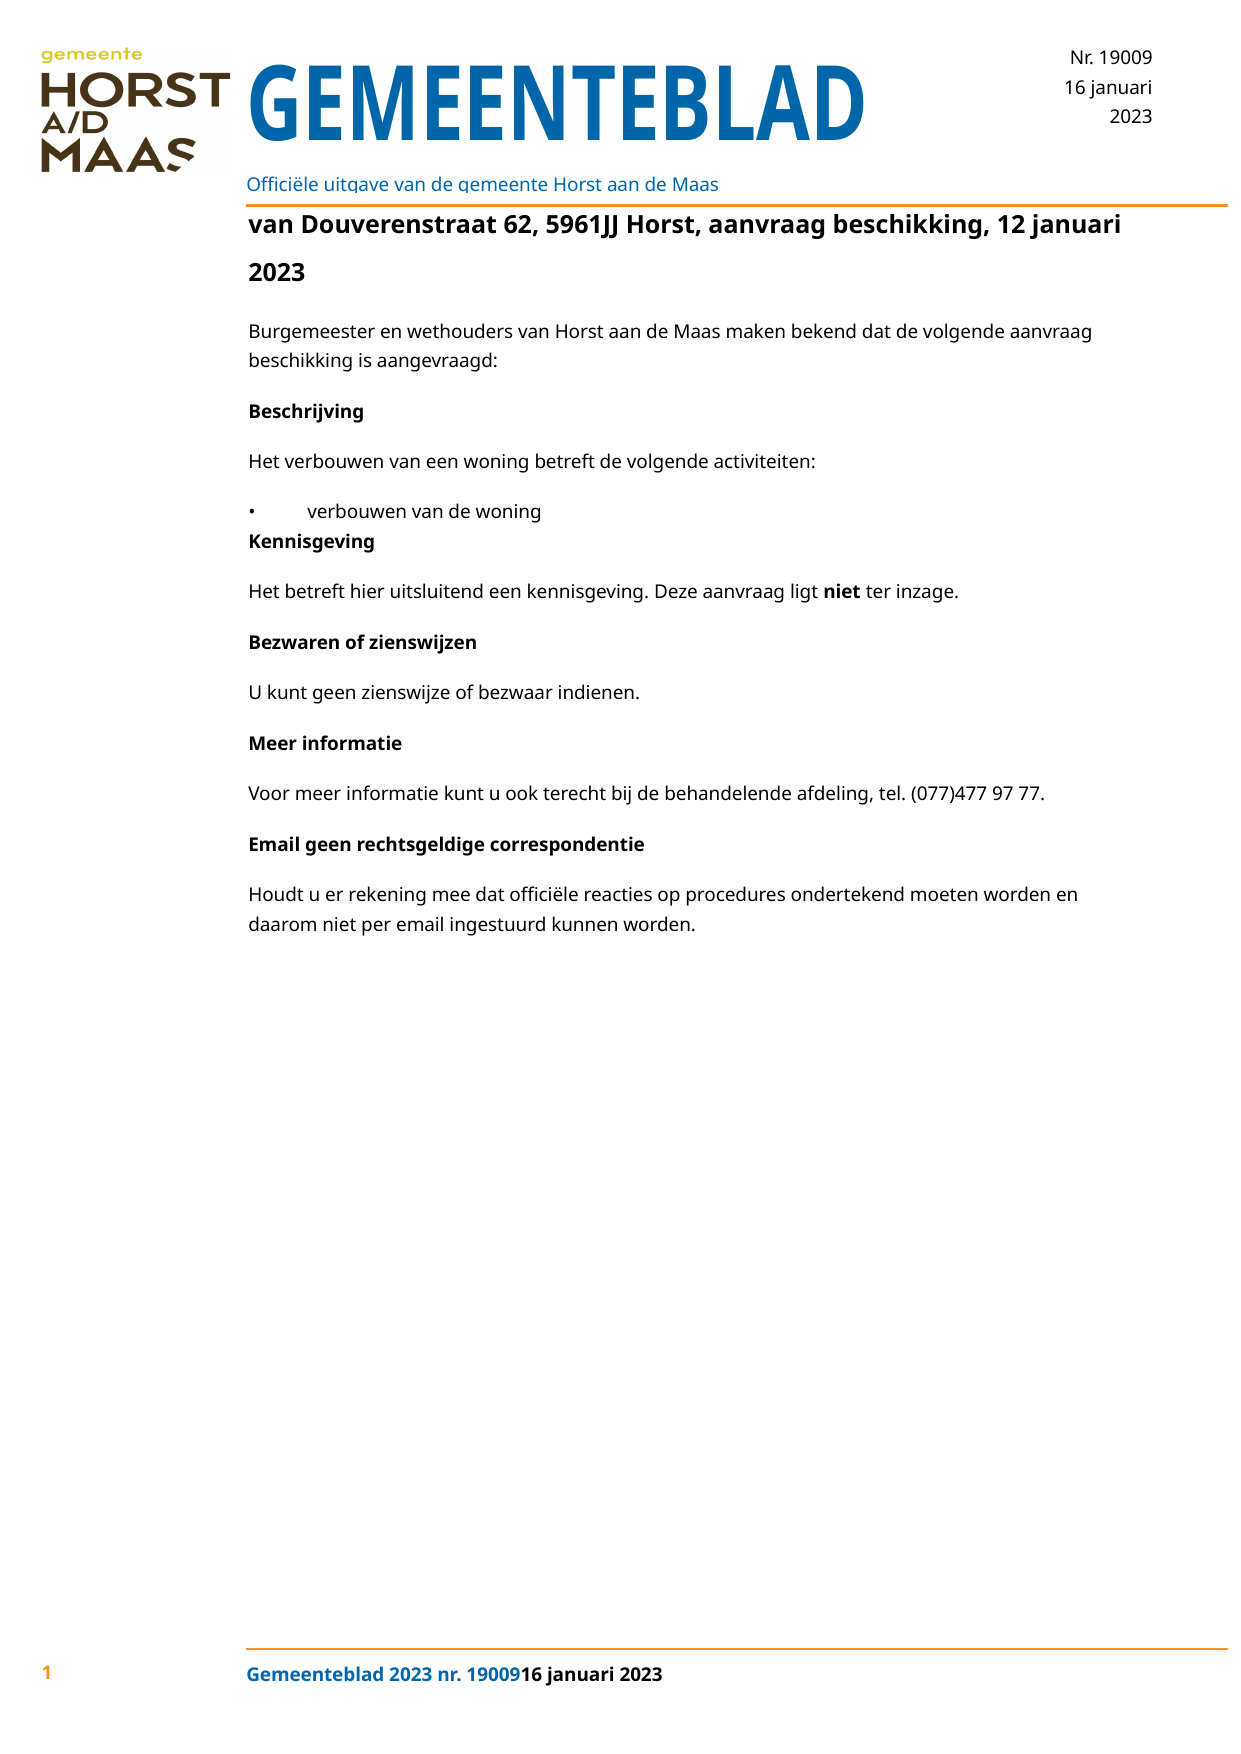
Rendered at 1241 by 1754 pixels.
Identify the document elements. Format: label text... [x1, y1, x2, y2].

text Burgemeester en wethouders van Horst aan de Maas maken bekend dat de volgende aanvraag beschikking is aangevraagd: [248, 318, 1152, 373]
text Email geen rechtsgeldige correspondentie [248, 831, 1152, 857]
list verbouwen van de woning [248, 499, 1152, 524]
text Het betreft hier uitsluitend een kennisgeving. Deze aanvraag ligt niet ter inzage. [248, 579, 1152, 604]
text Houdt u er rekening mee dat officiële reacties op procedures ondertekend moeten worden en daarom niet per email ingestuurd kunnen worden. [248, 881, 1152, 937]
text Het verbouwen van een woning betreft de volgende activiteiten: [248, 448, 1152, 474]
text U kunt geen zienswijze of bezwaar indienen. [248, 679, 1152, 705]
text van Douverenstraat 62, 5961JJ Horst, aanvraag beschikking, 12 januari 2023 [248, 207, 1152, 288]
text Bezwaren of zienswijzen [248, 629, 1152, 655]
text Kennisgeving [248, 528, 1152, 554]
picture [41, 47, 231, 172]
text Voor meer informatie kunt u ook terecht bij de behandelende afdeling, tel. (077)477 97 77. [248, 780, 1152, 806]
text Beschrijving [248, 398, 1152, 424]
text Meer informatie [248, 730, 1152, 756]
